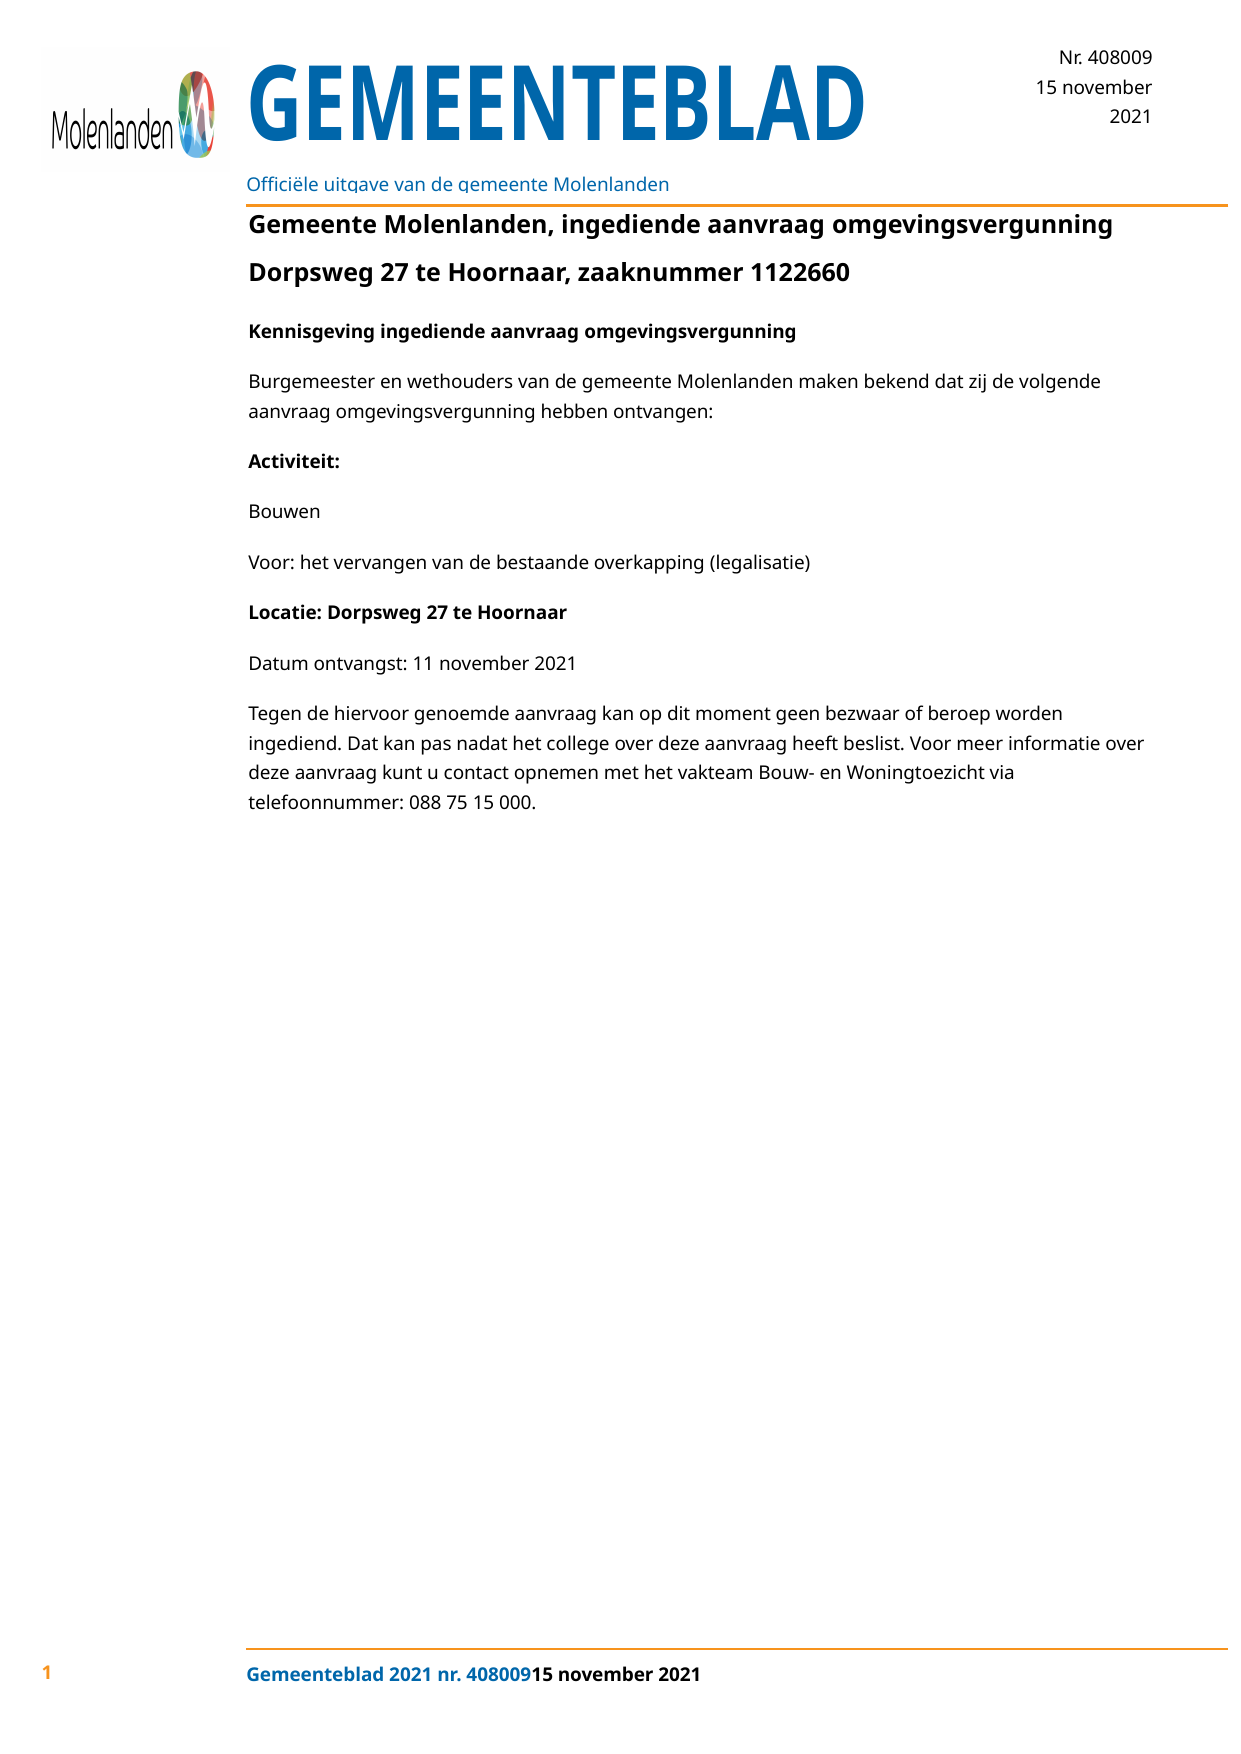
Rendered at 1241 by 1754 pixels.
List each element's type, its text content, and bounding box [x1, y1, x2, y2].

text Datum ontvangst: 11 november 2021 [248, 650, 1152, 676]
picture [41, 47, 231, 172]
text Gemeente Molenlanden, ingediende aanvraag omgevingsvergunning Dorpsweg 27 te Hoornaar, zaaknummer 1122660 [248, 207, 1152, 288]
text Bouwen [248, 499, 1152, 524]
text Locatie: Dorpsweg 27 te Hoornaar [248, 599, 1152, 625]
text Tegen de hiervoor genoemde aanvraag kan op dit moment geen bezwaar of beroep worden ingediend. Dat kan pas nadat het college over deze aanvraag heeft beslist. Voor meer informatie over deze aanvraag kunt u contact opnemen met het vakteam Bouw- en Woningtoezicht via telefoonnummer: 088 75 15 000. [248, 700, 1152, 815]
text Voor: het vervangen van de bestaande overkapping (legalisatie) [248, 549, 1152, 575]
text Activiteit: [248, 448, 1152, 474]
text Burgemeester en wethouders van de gemeente Molenlanden maken bekend dat zij de volgende aanvraag omgevingsvergunning hebben ontvangen: [248, 368, 1152, 424]
text Kennisgeving ingediende aanvraag omgevingsvergunning [248, 318, 1152, 344]
